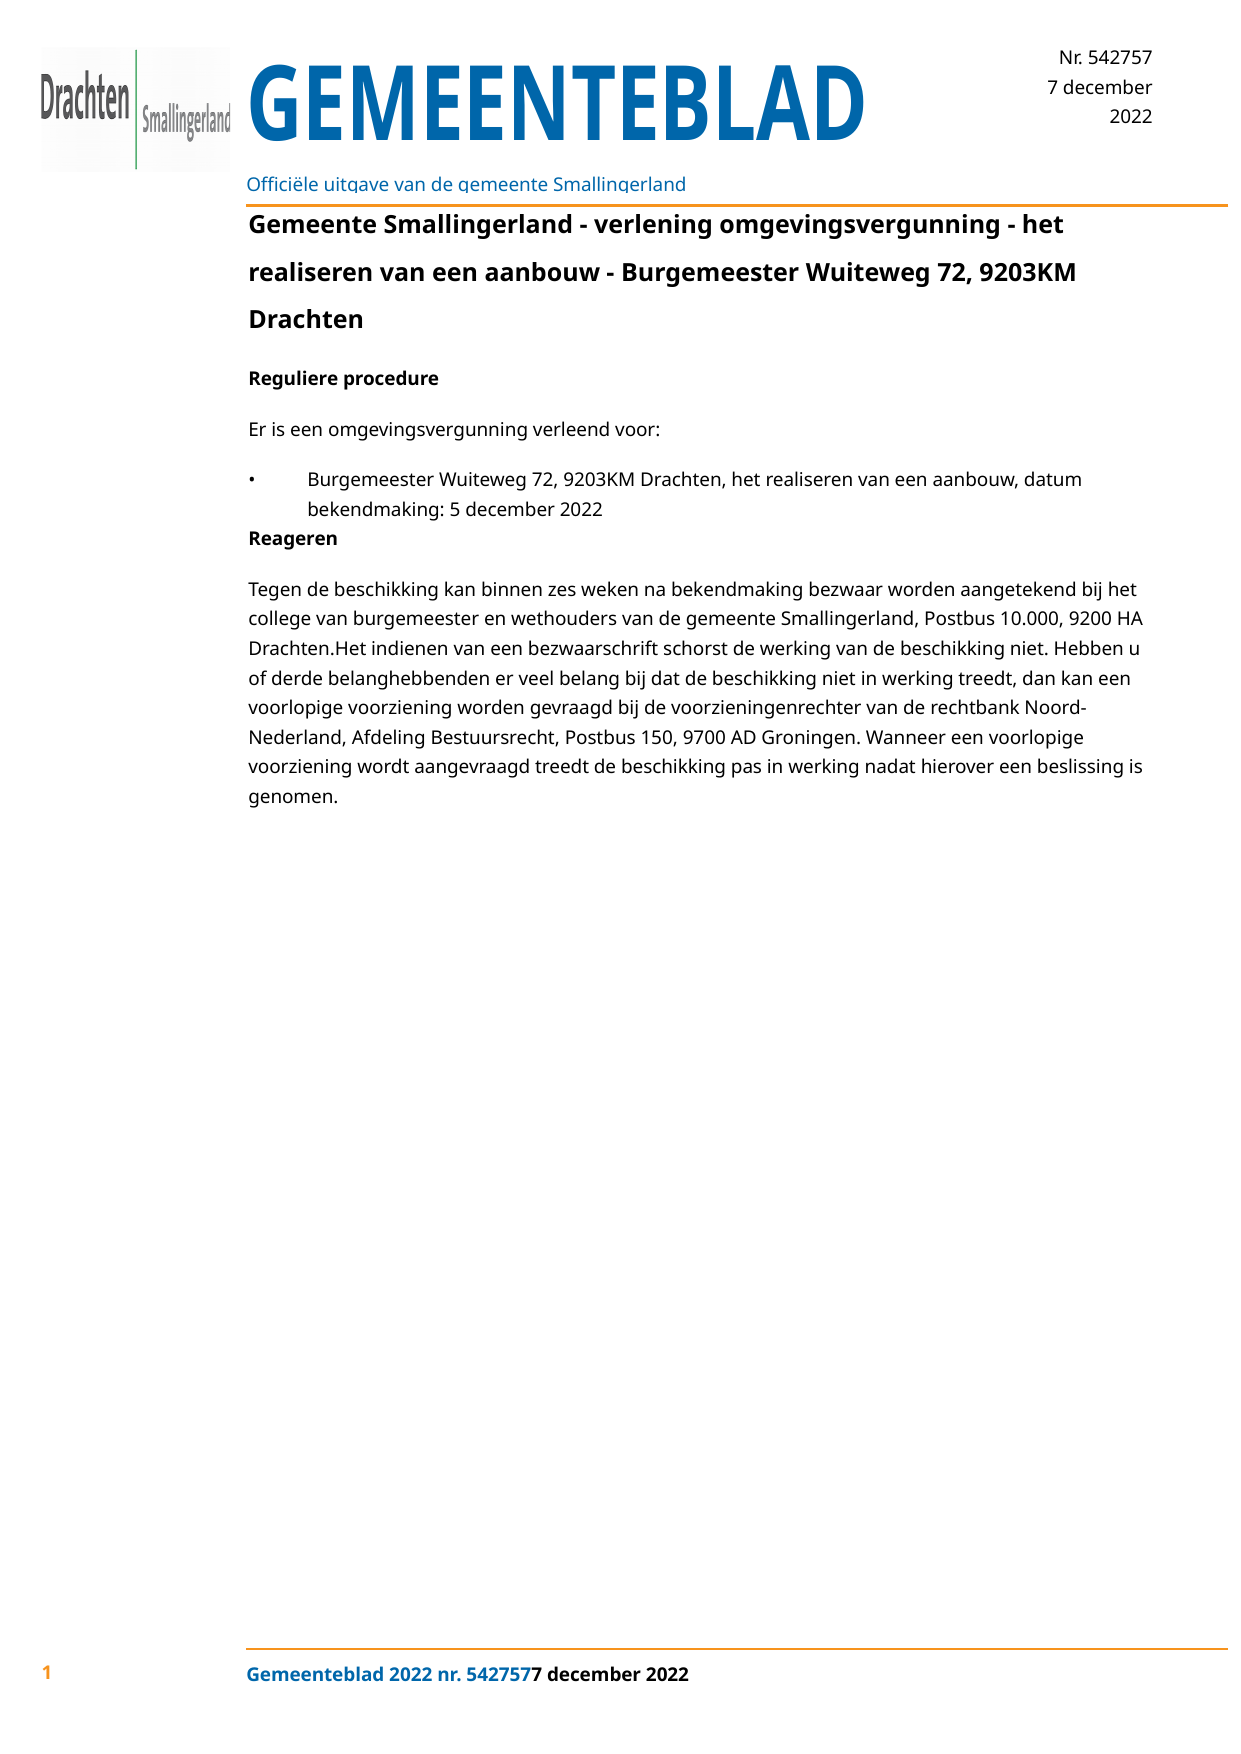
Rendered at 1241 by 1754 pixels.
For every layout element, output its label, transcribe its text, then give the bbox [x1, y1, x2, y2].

text Er is een omgevingsvergunning verleend voor: [248, 416, 1152, 442]
text Reageren [248, 526, 1152, 551]
text Reguliere procedure [248, 366, 1152, 391]
text Tegen de beschikking kan binnen zes weken na bekendmaking bezwaar worden aangetekend bij het college van burgemeester en wethouders van de gemeente Smallingerland, Postbus 10.000, 9200 HA Drachten.Het indienen van een bezwaarschrift schorst de werking van de beschikking niet. Hebben u of derde belanghebbenden er veel belang bij dat de beschikking niet in werking treedt, dan kan een voorlopige voorziening worden gevraagd bij de voorzieningenrechter van de rechtbank Noord-Nederland, Afdeling Bestuursrecht, Postbus 150, 9700 AD Groningen. Wanneer een voorlopige voorziening wordt aangevraagd treedt de beschikking pas in werking nadat hierover een beslissing is genomen. [248, 576, 1152, 809]
text Gemeente Smallingerland - verlening omgevingsvergunning - het realiseren van een aanbouw - Burgemeester Wuiteweg 72, 9203KM Drachten [248, 207, 1152, 336]
list Burgemeester Wuiteweg 72, 9203KM Drachten, het realiseren van een aanbouw, datum bekendmaking: 5 december 2022 [248, 466, 1152, 522]
picture [41, 47, 231, 172]
